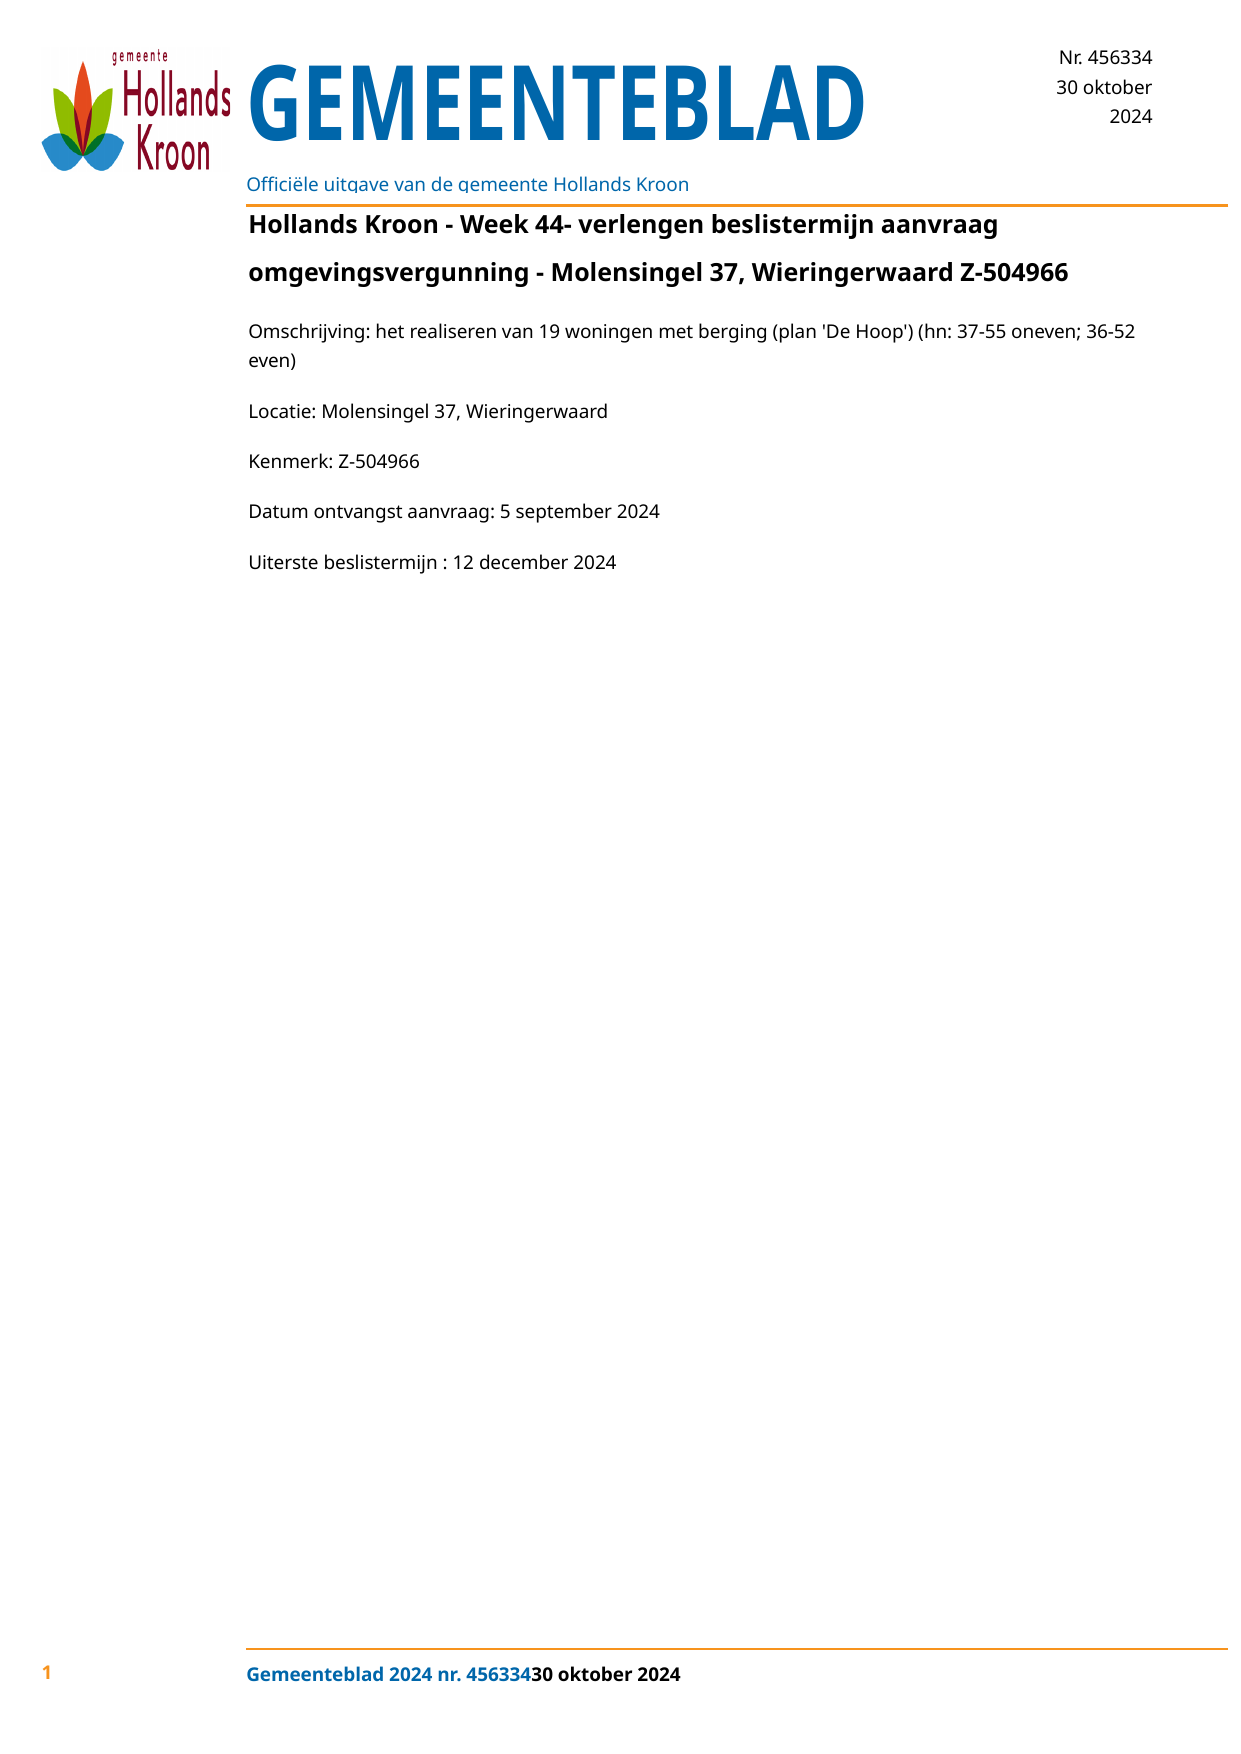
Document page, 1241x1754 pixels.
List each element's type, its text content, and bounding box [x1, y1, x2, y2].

text Datum ontvangst aanvraag: 5 september 2024 [248, 499, 1152, 524]
text Uiterste beslistermijn : 12 december 2024 [248, 549, 1152, 575]
picture [41, 47, 231, 172]
text Kenmerk: Z-504966 [248, 448, 1152, 474]
text Locatie: Molensingel 37, Wieringerwaard [248, 398, 1152, 424]
text Omschrijving: het realiseren van 19 woningen met berging (plan 'De Hoop') (hn: 37-55 oneven; 36-52 even) [248, 318, 1152, 373]
text Hollands Kroon - Week 44- verlengen beslistermijn aanvraag omgevingsvergunning - Molensingel 37, Wieringerwaard Z-504966 [248, 207, 1152, 288]
